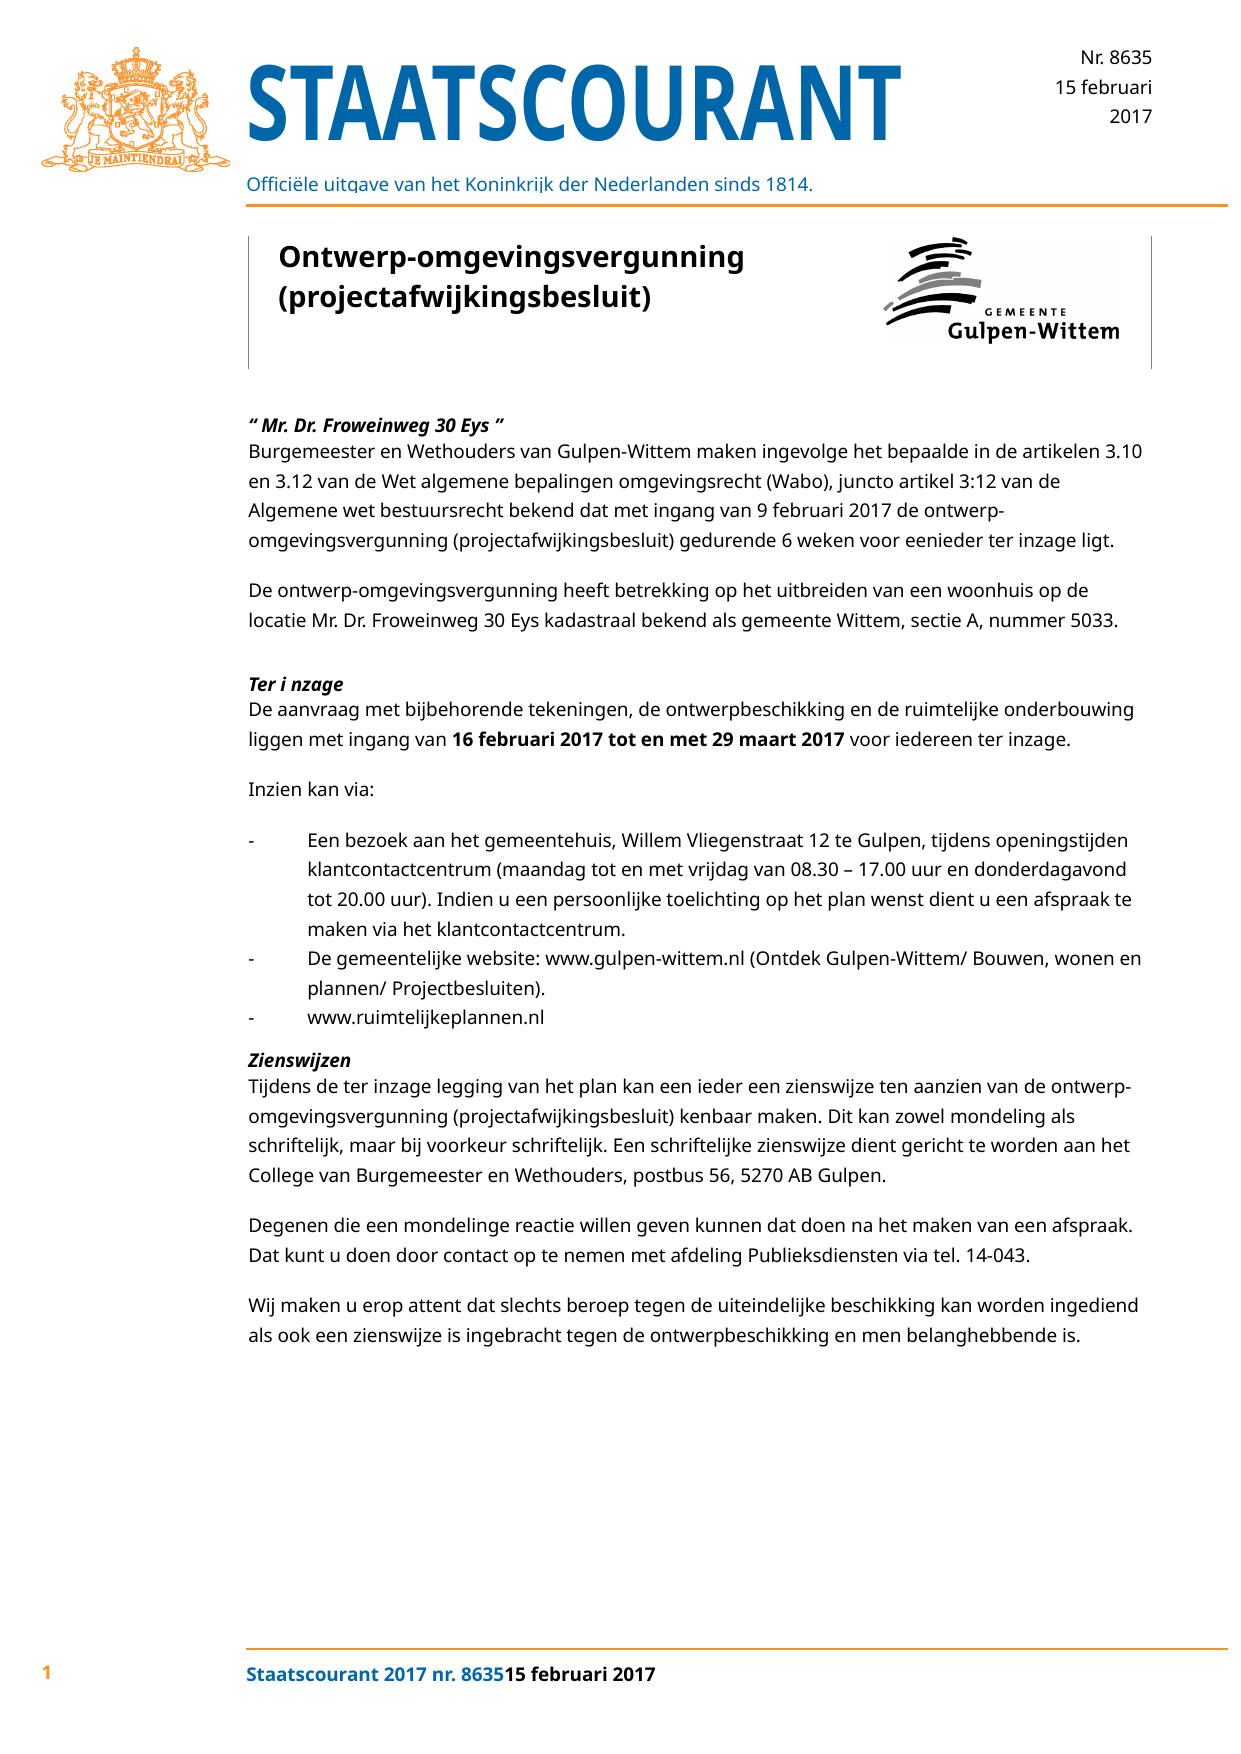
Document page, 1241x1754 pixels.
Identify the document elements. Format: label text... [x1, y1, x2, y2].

text De ontwerp-omgevingsvergunning heeft betrekking op het uitbreiden van een woonhuis op de locatie Mr. Dr. Froweinweg 30 Eys kadastraal bekend als gemeente Wittem, sectie A, nummer 5033. [248, 577, 1152, 633]
text Inzien kan via: [248, 777, 1152, 802]
text “ Mr. Dr. Froweinweg 30 Eys ” [248, 412, 1152, 438]
text De aanvraag met bijbehorende tekeningen, de ontwerpbeschikking en de ruimtelijke onderbouwing liggen met ingang van 16 februari 2017 tot en met 29 maart 2017 voor iedereen ter inzage. [248, 697, 1152, 752]
table_header [850, 236, 1151, 369]
text Burgemeester en Wethouders van Gulpen-Wittem maken ingevolge het bepaalde in de artikelen 3.10 en 3.12 van de Wet algemene bepalingen omgevingsrecht (Wabo), juncto artikel 3:12 van de Algemene wet bestuursrecht bekend dat met ingang van 9 februari 2017 de ontwerp-omgevingsvergunning (projectafwijkingsbesluit) gedurende 6 weken voor eenieder ter inzage ligt. [248, 438, 1152, 553]
text Degenen die een mondelinge reactie willen geven kunnen dat doen na het maken van een afspraak. Dat kunt u doen door contact op te nemen met afdeling Publieksdiensten via tel. 14-043. [248, 1213, 1152, 1268]
text Tijdens de ter inzage legging van het plan kan een ieder een zienswijze ten aanzien van de ontwerp-omgevingsvergunning (projectafwijkingsbesluit) kenbaar maken. Dit kan zowel mondeling als schriftelijk, maar bij voorkeur schriftelijk. Een schriftelijke zienswijze dient gericht te worden aan het College van Burgemeester en Wethouders, postbus 56, 5270 AB Gulpen. [248, 1073, 1152, 1188]
picture [882, 236, 1119, 344]
list Een bezoek aan het gemeentehuis, Willem Vliegenstraat 12 te Gulpen, tijdens openingstijden klantcontactcentrum (maandag tot en met vrijdag van 08.30 – 17.00 uur en donderdagavond tot 20.00 uur). Indien u een persoonlijke toelichting op het plan wenst dient u een afspraak te maken via het klantcontactcentrum. [248, 827, 1152, 942]
text Ter i nzage [248, 671, 1152, 697]
text Wij maken u erop attent dat slechts beroep tegen de uiteindelijke beschikking kan worden ingediend als ook een zienswijze is ingebracht tegen de ontwerpbeschikking en men belanghebbende is. [248, 1293, 1152, 1348]
table_header Ontwerp-omgevingsvergunning (projectafwijkingsbesluit) [249, 236, 850, 369]
list www.ruimtelijkeplannen.nl [248, 1004, 1152, 1030]
list De gemeentelijke website: www.gulpen-wittem.nl (Ontdek Gulpen-Wittem/ Bouwen, wonen en plannen/ Projectbesluiten). [248, 945, 1152, 1001]
picture [41, 47, 231, 172]
text Zienswijzen [248, 1048, 1152, 1073]
